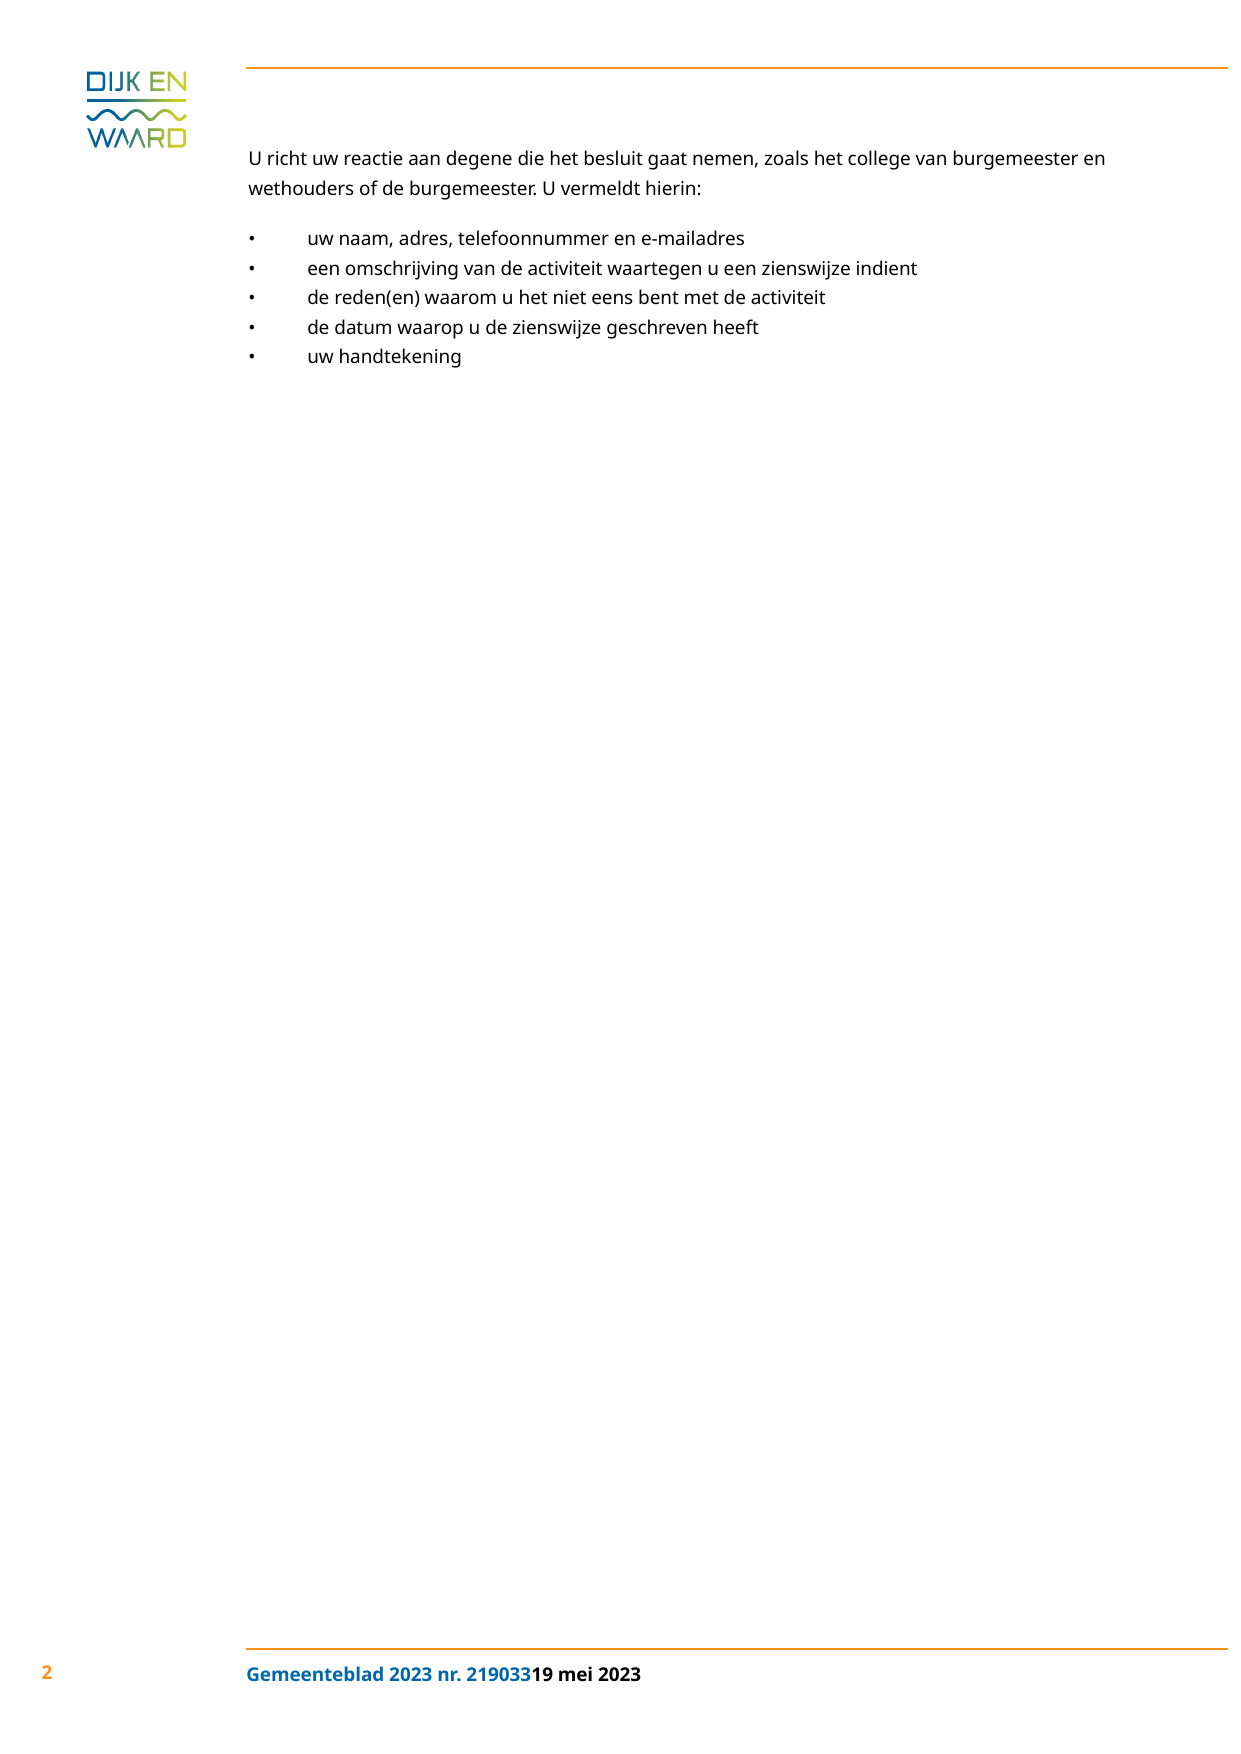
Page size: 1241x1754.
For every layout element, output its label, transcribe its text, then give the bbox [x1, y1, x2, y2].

list een omschrijving van de activiteit waartegen u een zienswijze indient [248, 255, 1152, 281]
list de datum waarop u de zienswijze geschreven heeft [248, 314, 1152, 340]
list uw handtekening [248, 343, 1152, 369]
text U richt uw reactie aan degene die het besluit gaat nemen, zoals het college van burgemeester en wethouders of de burgemeester. U vermeldt hierin: [248, 145, 1152, 201]
list de reden(en) waarom u het niet eens bent met de activiteit [248, 284, 1152, 310]
text ﻿ [248, 474, 1152, 503]
list uw naam, adres, telefoonnummer en e-mailadres [248, 225, 1152, 251]
picture [41, 47, 231, 172]
